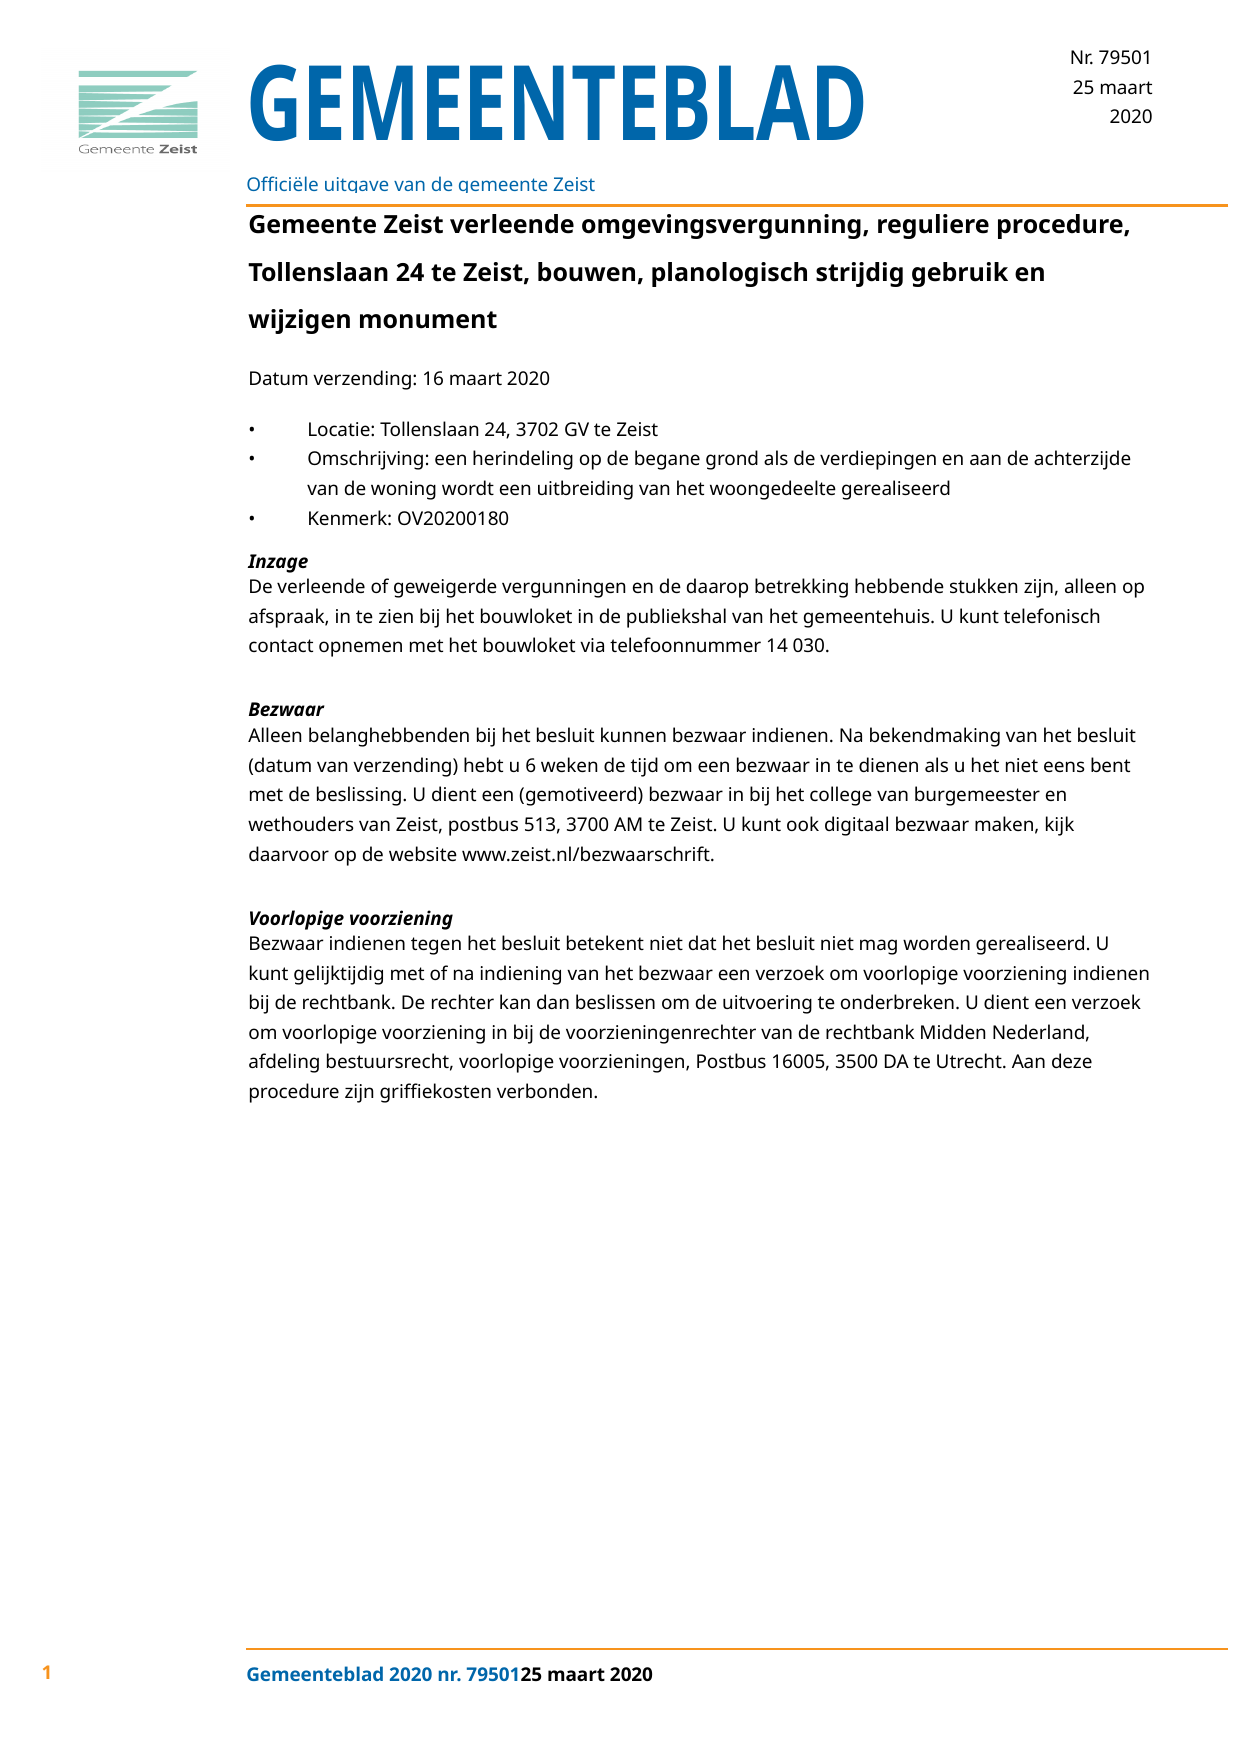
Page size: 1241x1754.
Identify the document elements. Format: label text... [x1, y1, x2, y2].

text De verleende of geweigerde vergunningen en de daarop betrekking hebbende stukken zijn, alleen op afspraak, in te zien bij het bouwloket in de publiekshal van het gemeentehuis. U kunt telefonisch contact opnemen met het bouwloket via telefoonnummer 14 030. [248, 573, 1152, 658]
text Inzage [248, 548, 1152, 573]
text Alleen belanghebbenden bij het besluit kunnen bezwaar indienen. Na bekendmaking van het besluit (datum van verzending) hebt u 6 weken de tijd om een bezwaar in te dienen als u het niet eens bent met de beslissing. U dient een (gemotiveerd) bezwaar in bij het college van burgemeester en wethouders van Zeist, postbus 513, 3700 AM te Zeist. U kunt ook digitaal bezwaar maken, kijk daarvoor op de website www.zeist.nl/bezwaarschrift. [248, 722, 1152, 866]
picture [41, 47, 231, 172]
list Locatie: Tollenslaan 24, 3702 GV te Zeist [248, 416, 1152, 442]
text Bezwaar [248, 697, 1152, 722]
list Omschrijving: een herindeling op de begane grond als de verdiepingen en aan de achterzijde van de woning wordt een uitbreiding van het woongedeelte gerealiseerd [248, 446, 1152, 501]
text Voorlopige voorziening [248, 905, 1152, 930]
list Kenmerk: OV20200180 [248, 505, 1152, 530]
text Gemeente Zeist verleende omgevingsvergunning, reguliere procedure, Tollenslaan 24 te Zeist, bouwen, planologisch strijdig gebruik en wijzigen monument [248, 207, 1152, 336]
text Datum verzending: 16 maart 2020 [248, 366, 1152, 391]
text Bezwaar indienen tegen het besluit betekent niet dat het besluit niet mag worden gerealiseerd. U kunt gelijktijdig met of na indiening van het bezwaar een verzoek om voorlopige voorziening indienen bij de rechtbank. De rechter kan dan beslissen om de uitvoering te onderbreken. U dient een verzoek om voorlopige voorziening in bij de voorzieningenrechter van de rechtbank Midden Nederland, afdeling bestuursrecht, voorlopige voorzieningen, Postbus 16005, 3500 DA te Utrecht. Aan deze procedure zijn griffiekosten verbonden. [248, 930, 1152, 1104]
